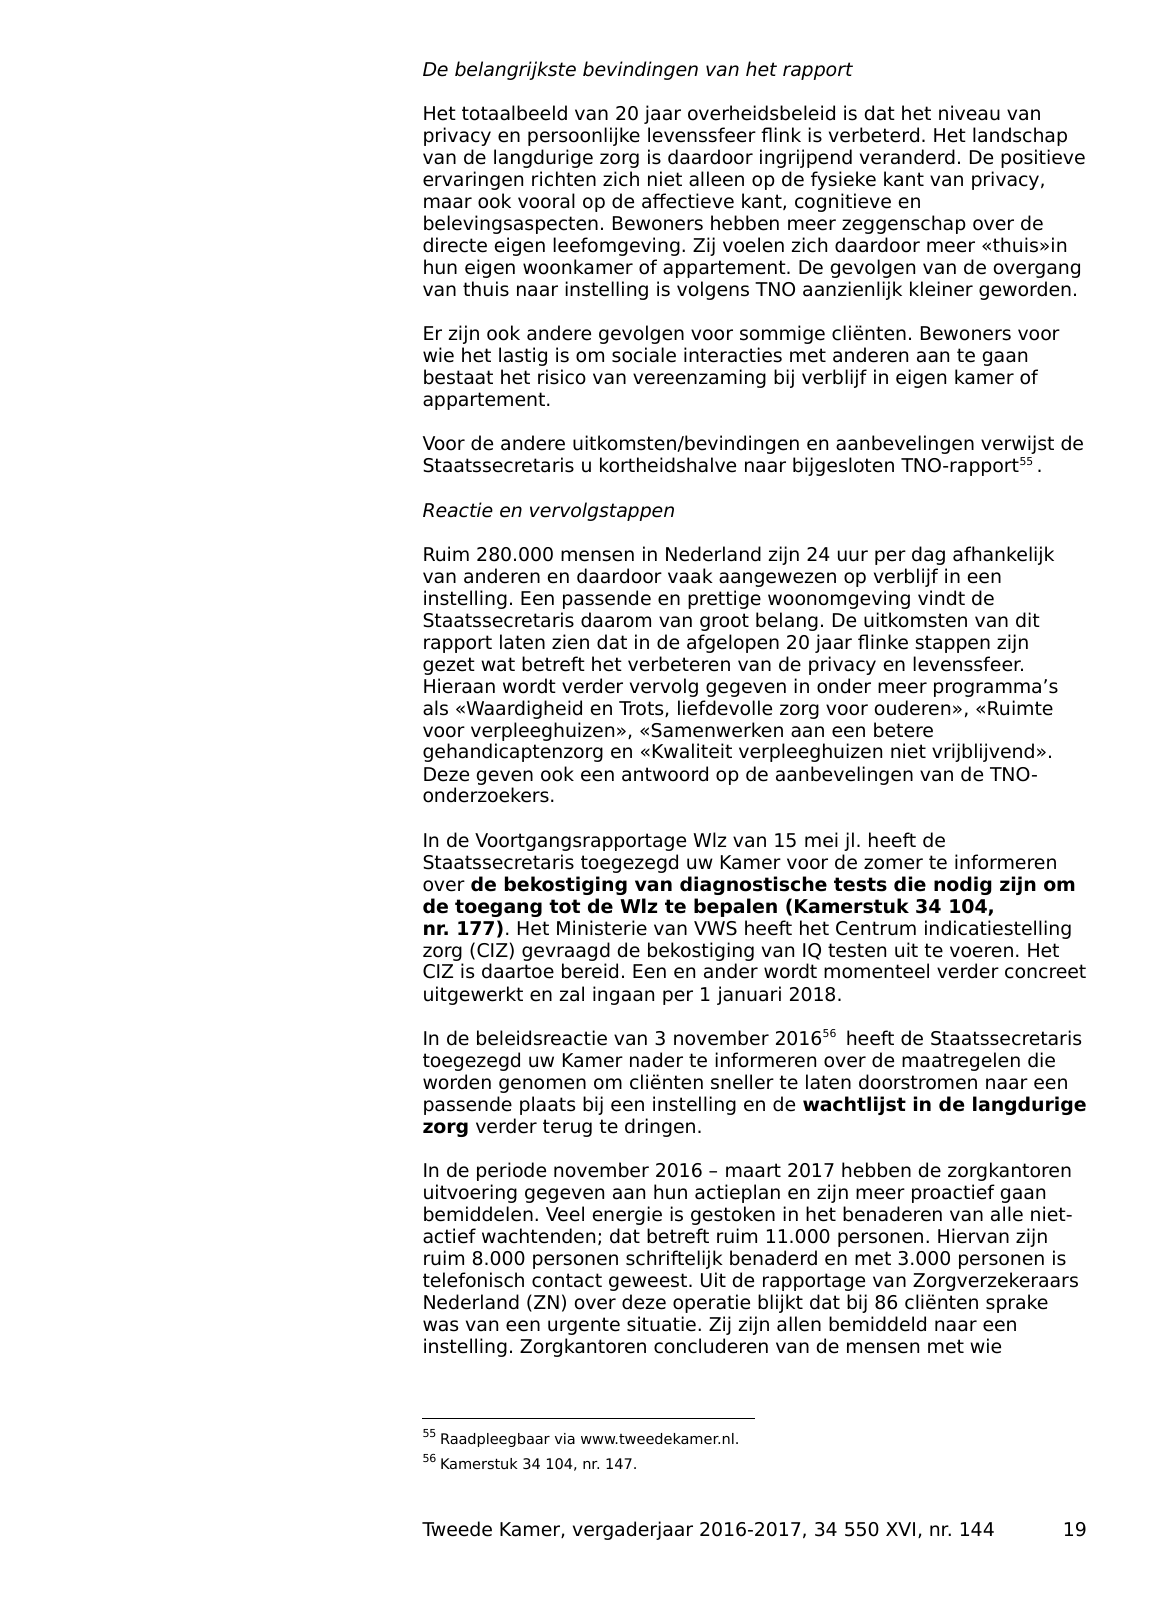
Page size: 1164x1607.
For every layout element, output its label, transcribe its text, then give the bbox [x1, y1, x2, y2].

text Ruim 280.000 mensen in Nederland zijn 24 uur per dag afhankelijk van anderen en daardoor vaak aangewezen op verblijf in een instelling. Een passende en prettige woonomgeving vindt de Staatssecretaris daarom van groot belang. De uitkomsten van dit rapport laten zien dat in de afgelopen 20 jaar flinke stappen zijn gezet wat betreft het verbeteren van de privacy en levenssfeer. Hieraan wordt verder vervolg gegeven in onder meer programma’s als «Waardigheid en Trots, liefdevolle zorg voor ouderen», «Ruimte voor verpleeghuizen», «Samenwerken aan een betere gehandicaptenzorg en «Kwaliteit verpleeghuizen niet vrijblijvend». Deze geven ook een antwoord op de aanbevelingen van de TNO-onderzoekers. [422, 544, 1087, 807]
subtitle Reactie en vervolgstappen [422, 499, 1087, 521]
text Er zijn ook andere gevolgen voor sommige cliënten. Bewoners voor wie het lastig is om sociale interacties met anderen aan te gaan bestaat het risico van vereenzaming bij verblijf in eigen kamer of appartement. [422, 323, 1087, 411]
text Voor de andere uitkomsten/bevindingen en aanbevelingen verwijst de Staatssecretaris u kortheidshalve naar bijgesloten TNO-rapport. [422, 433, 1087, 477]
text In de periode november 2016 – maart 2017 hebben de zorgkantoren uitvoering gegeven aan hun actieplan en zijn meer proactief gaan bemiddelen. Veel energie is gestoken in het benaderen van alle niet-actief wachtenden; dat betreft ruim 11.000 personen. Hiervan zijn ruim 8.000 personen schriftelijk benaderd en met 3.000 personen is telefonisch contact geweest. Uit de rapportage van Zorgverzekeraars Nederland (ZN) over deze operatie blijkt dat bij 86 cliënten sprake was van een urgente situatie. Zij zijn allen bemiddeld naar een instelling. Zorgkantoren concluderen van de mensen met wie [422, 1160, 1087, 1357]
subtitle De belangrijkste bevindingen van het rapport [422, 59, 1087, 81]
text In de beleidsreactie van 3 november 2016 heeft de Staatssecretaris toegezegd uw Kamer nader te informeren over de maatregelen die worden genomen om cliënten sneller te laten doorstromen naar een passende plaats bij een instelling en de wachtlijst in de langdurige zorg verder terug te dringen. [422, 1028, 1087, 1137]
text Raadpleegbaar via www.tweedekamer.nl. [422, 1427, 1087, 1449]
text In de Voortgangsrapportage Wlz van 15 mei jl. heeft de Staatssecretaris toegezegd uw Kamer voor de zomer te informeren over de bekostiging van diagnostische tests die nodig zijn om de toegang tot de Wlz te bepalen (Kamerstuk 34 104, nr. 177). Het Ministerie van VWS heeft het Centrum indicatiestelling zorg (CIZ) gevraagd de bekostiging van IQ testen uit te voeren. Het CIZ is daartoe bereid. Een en ander wordt momenteel verder concreet uitgewerkt en zal ingaan per 1 januari 2018. [422, 829, 1087, 1005]
text Kamerstuk 34 104, nr. 147. [422, 1452, 1087, 1474]
text Het totaalbeeld van 20 jaar overheidsbeleid is dat het niveau van privacy en persoonlijke levenssfeer flink is verbeterd. Het landschap van de langdurige zorg is daardoor ingrijpend veranderd. De positieve ervaringen richten zich niet alleen op de fysieke kant van privacy, maar ook vooral op de affectieve kant, cognitieve en belevingsaspecten. Bewoners hebben meer zeggenschap over de directe eigen leefomgeving. Zij voelen zich daardoor meer «thuis»in hun eigen woonkamer of appartement. De gevolgen van de overgang van thuis naar instelling is volgens TNO aanzienlijk kleiner geworden. [422, 103, 1087, 301]
